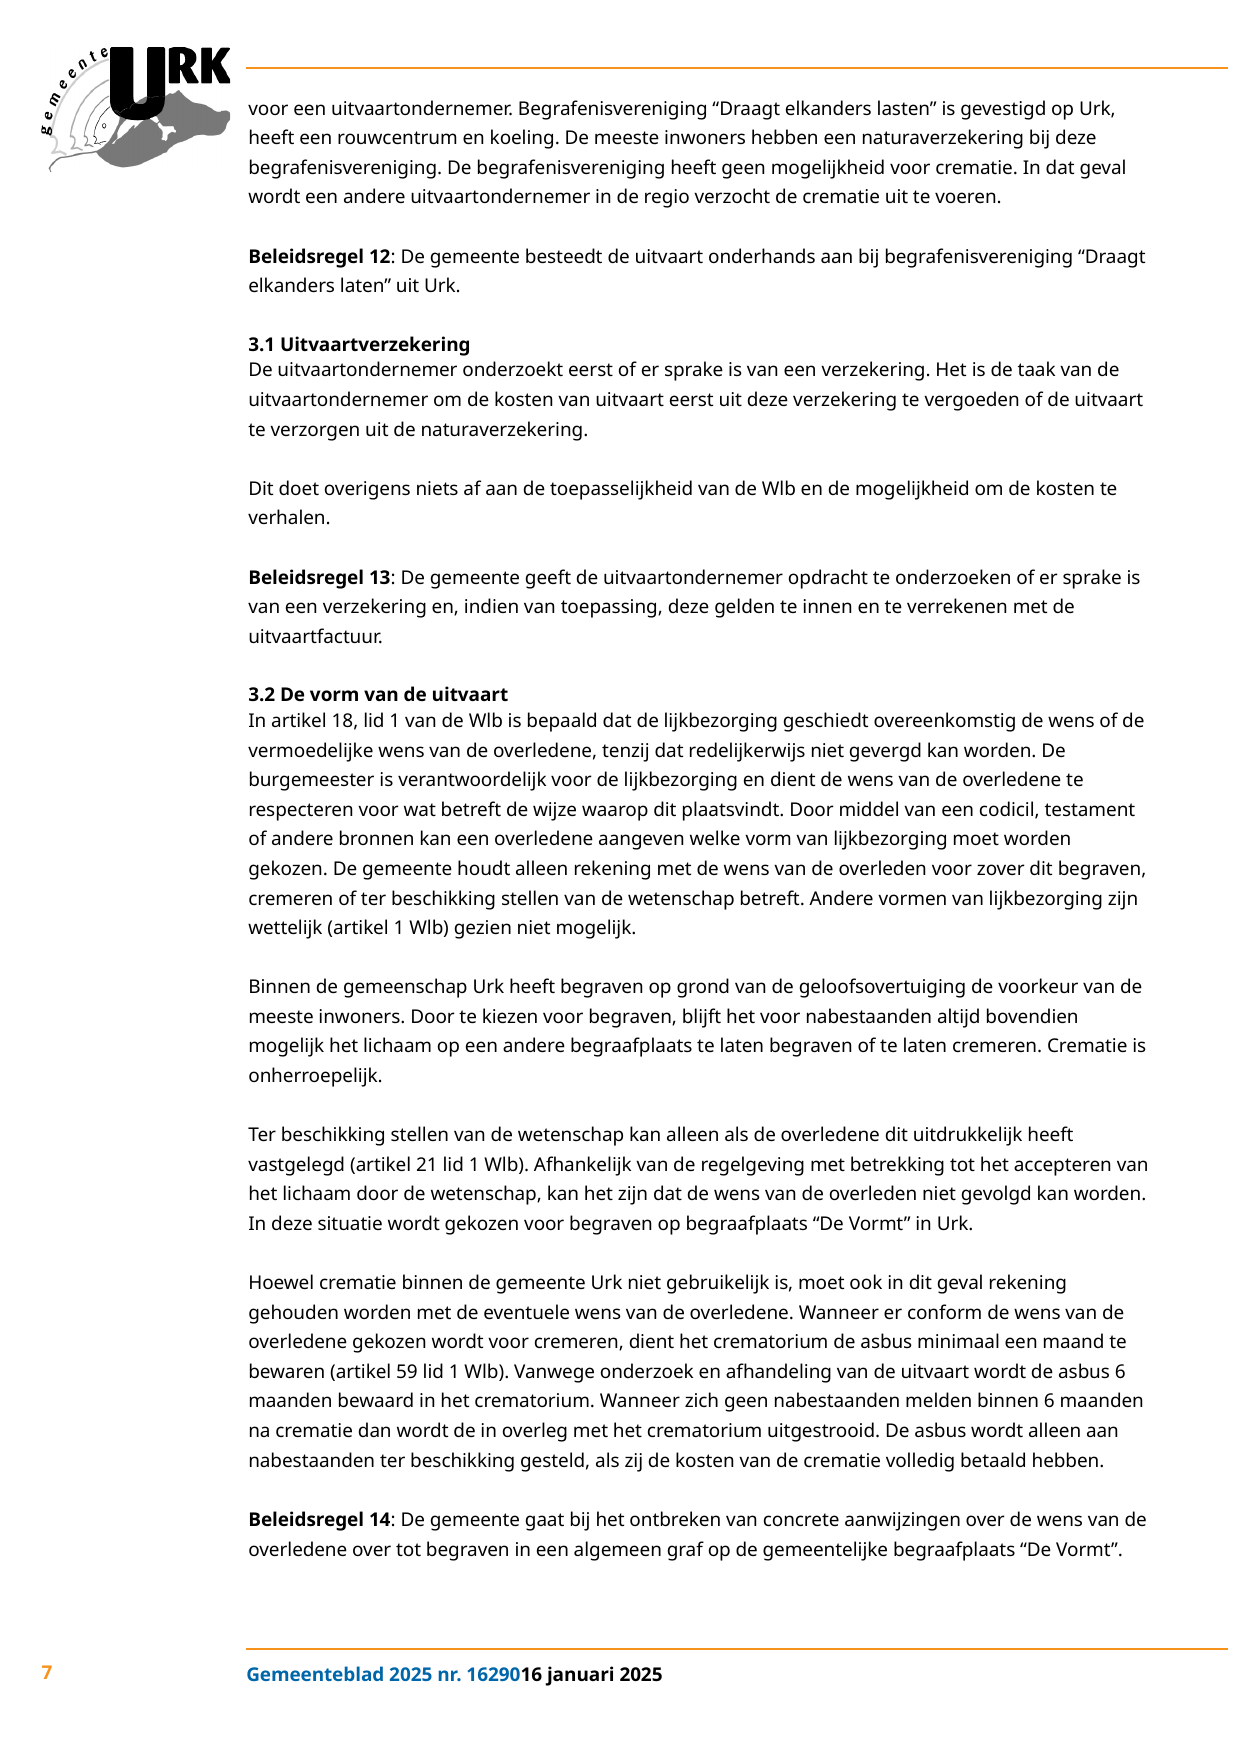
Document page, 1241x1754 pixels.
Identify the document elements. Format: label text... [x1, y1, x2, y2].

text 3.1 Uitvaartverzekering [248, 331, 1152, 357]
table_header Beleidsregel 12: De gemeente besteedt de uitvaart onderhands aan bij begrafenisvereniging “Draagt elkanders laten” uit Urk. [248, 243, 1152, 298]
text Ter beschikking stellen van de wetenschap kan alleen als de overledene dit uitdrukkelijk heeft vastgelegd (artikel 21 lid 1 Wlb). Afhankelijk van de regelgeving met betrekking tot het accepteren van het lichaam door de wetenschap, kan het zijn dat de wens van de overleden niet gevolgd kan worden. In deze situatie wordt gekozen voor begraven op begraafplaats “De Vormt” in Urk. [248, 1121, 1152, 1236]
picture [41, 47, 231, 172]
text Hoewel crematie binnen de gemeente Urk niet gebruikelijk is, moet ook in dit geval rekening gehouden worden met de eventuele wens van de overledene. Wanneer er conform de wens van de overledene gekozen wordt voor cremeren, dient het crematorium de asbus minimaal een maand te bewaren (artikel 59 lid 1 Wlb). Vanwege onderzoek en afhandeling van de uitvaart wordt de asbus 6 maanden bewaard in het crematorium. Wanneer zich geen nabestaanden melden binnen 6 maanden na crematie dan wordt de in overleg met het crematorium uitgestrooid. De asbus wordt alleen aan nabestaanden ter beschikking gesteld, als zij de kosten van de crematie volledig betaald hebben. [248, 1269, 1152, 1473]
text De uitvaartondernemer onderzoekt eerst of er sprake is van een verzekering. Het is de taak van de uitvaartondernemer om de kosten van uitvaart eerst uit deze verzekering te vergoeden of de uitvaart te verzorgen uit de naturaverzekering. [248, 357, 1152, 442]
table_header Beleidsregel 14: De gemeente gaat bij het ontbreken van concrete aanwijzingen over de wens van de overledene over tot begraven in een algemeen graf op de gemeentelijke begraafplaats “De Vormt”. [248, 1506, 1152, 1561]
text 3.2 De vorm van de uitvaart [248, 682, 1152, 707]
text Binnen de gemeenschap Urk heeft begraven op grond van de geloofsovertuiging de voorkeur van de meeste inwoners. Door te kiezen voor begraven, blijft het voor nabestaanden altijd bovendien mogelijk het lichaam op een andere begraafplaats te laten begraven of te laten cremeren. Crematie is onherroepelijk. [248, 973, 1152, 1088]
text In artikel 18, lid 1 van de Wlb is bepaald dat de lijkbezorging geschiedt overeenkomstig de wens of de vermoedelijke wens van de overledene, tenzij dat redelijkerwijs niet gevergd kan worden. De burgemeester is verantwoordelijk voor de lijkbezorging en dient de wens van de overledene te respecteren voor wat betreft de wijze waarop dit plaatsvindt. Door middel van een codicil, testament of andere bronnen kan een overledene aangeven welke vorm van lijkbezorging moet worden gekozen. De gemeente houdt alleen rekening met de wens van de overleden voor zover dit begraven, cremeren of ter beschikking stellen van de wetenschap betreft. Andere vormen van lijkbezorging zijn wettelijk (artikel 1 Wlb) gezien niet mogelijk. [248, 707, 1152, 940]
text Dit doet overigens niets af aan de toepasselijkheid van de Wlb en de mogelijkheid om de kosten te verhalen. [248, 475, 1152, 530]
text voor een uitvaartondernemer. Begrafenisvereniging “Draagt elkanders lasten” is gevestigd op Urk, heeft een rouwcentrum en koeling. De meeste inwoners hebben een naturaverzekering bij deze begrafenisvereniging. De begrafenisvereniging heeft geen mogelijkheid voor crematie. In dat geval wordt een andere uitvaartondernemer in de regio verzocht de crematie uit te voeren. [248, 95, 1152, 209]
table_header Beleidsregel 13: De gemeente geeft de uitvaartondernemer opdracht te onderzoeken of er sprake is van een verzekering en, indien van toepassing, deze gelden te innen en te verrekenen met de uitvaartfactuur. [248, 564, 1152, 649]
